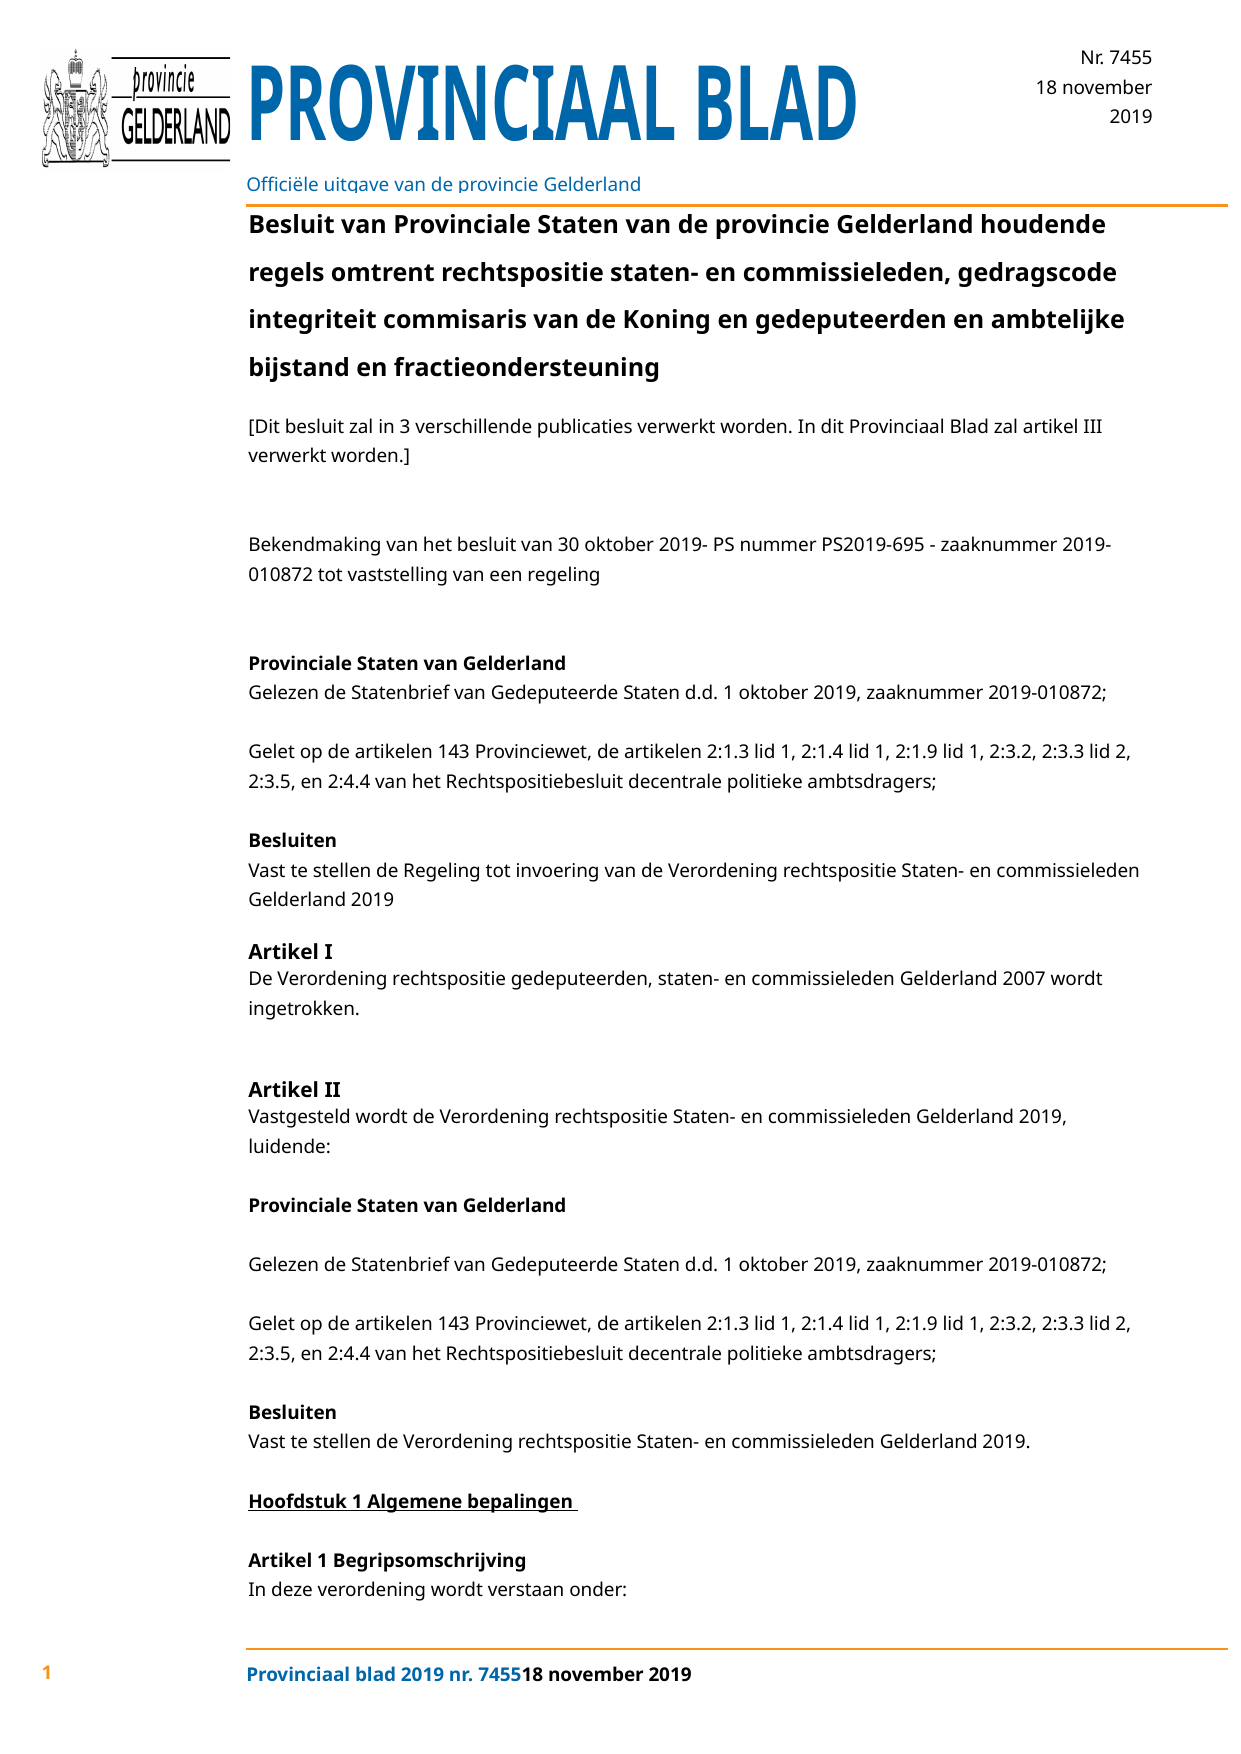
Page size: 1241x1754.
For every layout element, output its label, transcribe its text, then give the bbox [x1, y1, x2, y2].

text Hoofdstuk 1 Algemene bepalingen [248, 1488, 1152, 1514]
text Artikel II [248, 1075, 1152, 1103]
text Vastgesteld wordt de Verordening rechtspositie Staten- en commissieleden Gelderland 2019, luidende: [248, 1103, 1152, 1159]
text Gelet op de artikelen 143 Provinciewet, de artikelen 2:1.3 lid 1, 2:1.4 lid 1, 2:1.9 lid 1, 2:3.2, 2:3.3 lid 2, 2:3.5, en 2:4.4 van het Rechtspositiebesluit decentrale politieke ambtsdragers; [248, 1310, 1152, 1366]
text Provinciale Staten van Gelderland [248, 1192, 1152, 1218]
text In deze verordening wordt verstaan onder: [248, 1577, 1152, 1602]
text Gelezen de Statenbrief van Gedeputeerde Staten d.d. 1 oktober 2019, zaaknummer 2019-010872; [248, 1251, 1152, 1277]
text Bekendmaking van het besluit van 30 oktober 2019- PS nummer PS2019-695 - zaaknummer 2019-010872 tot vaststelling van een regeling [248, 531, 1152, 587]
picture [41, 47, 231, 172]
text Vast te stellen de Verordening rechtspositie Staten- en commissieleden Gelderland 2019. [248, 1429, 1152, 1454]
text Besluiten [248, 1399, 1152, 1425]
text Artikel 1 Begripsomschrijving [248, 1547, 1152, 1573]
text Besluit van Provinciale Staten van de provincie Gelderland houdende regels omtrent rechtspositie staten- en commissieleden, gedragscode integriteit commisaris van de Koning en gedeputeerden en ambtelijke bijstand en fractieondersteuning [248, 207, 1152, 384]
text Gelezen de Statenbrief van Gedeputeerde Staten d.d. 1 oktober 2019, zaaknummer 2019-010872; [248, 679, 1152, 705]
text Gelet op de artikelen 143 Provinciewet, de artikelen 2:1.3 lid 1, 2:1.4 lid 1, 2:1.9 lid 1, 2:3.2, 2:3.3 lid 2, 2:3.5, en 2:4.4 van het Rechtspositiebesluit decentrale politieke ambtsdragers; [248, 738, 1152, 794]
text Artikel I [248, 937, 1152, 965]
text [Dit besluit zal in 3 verschillende publicaties verwerkt worden. In dit Provinciaal Blad zal artikel III verwerkt worden.] [248, 413, 1152, 468]
text Provinciale Staten van Gelderland [248, 650, 1152, 676]
text De Verordening rechtspositie gedeputeerden, staten- en commissieleden Gelderland 2007 wordt ingetrokken. [248, 965, 1152, 1021]
text Besluiten [248, 827, 1152, 853]
text Vast te stellen de Regeling tot invoering van de Verordening rechtspositie Staten- en commissieleden Gelderland 2019 [248, 857, 1152, 912]
